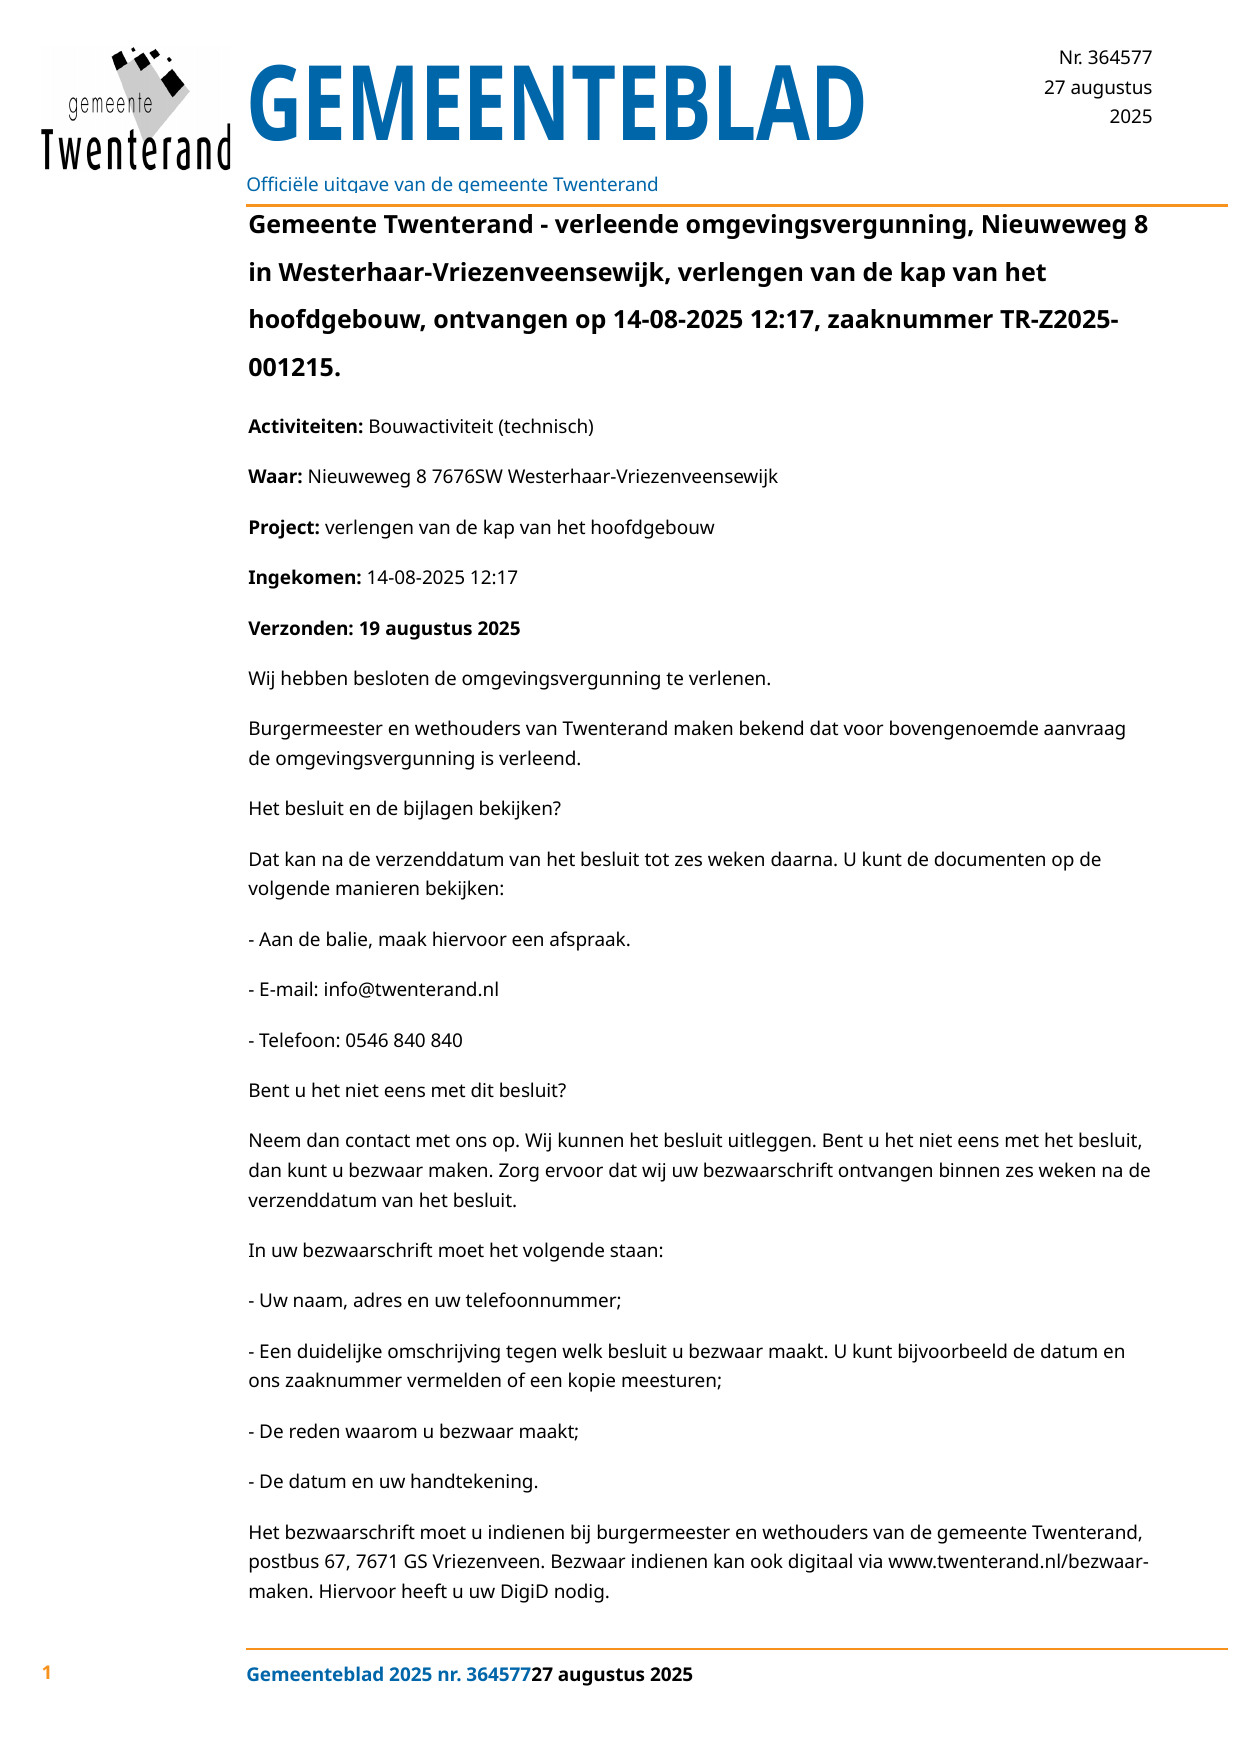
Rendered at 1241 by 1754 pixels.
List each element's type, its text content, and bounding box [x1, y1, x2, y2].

text - Telefoon: 0546 840 840 [248, 1027, 1152, 1053]
text - Uw naam, adres en uw telefoonnummer; [248, 1288, 1152, 1313]
text Wij hebben besloten de omgevingsvergunning te verlenen. [248, 665, 1152, 691]
text Verzonden: 19 augustus 2025 [248, 615, 1152, 641]
text Neem dan contact met ons op. Wij kunnen het besluit uitleggen. Bent u het niet eens met het besluit, dan kunt u bezwaar maken. Zorg ervoor dat wij uw bezwaarschrift ontvangen binnen zes weken na de verzenddatum van het besluit. [248, 1128, 1152, 1213]
text Gemeente Twenterand - verleende omgevingsvergunning, Nieuweweg 8 in Westerhaar-Vriezenveensewijk, verlengen van de kap van het hoofdgebouw, ontvangen op 14-08-2025 12:17, zaaknummer TR-Z2025-001215. [248, 207, 1152, 384]
text Waar: Nieuweweg 8 7676SW Westerhaar-Vriezenveensewijk [248, 463, 1152, 489]
text - Een duidelijke omschrijving tegen welk besluit u bezwaar maakt. U kunt bijvoorbeeld de datum en ons zaaknummer vermelden of een kopie meesturen; [248, 1338, 1152, 1393]
text Dat kan na de verzenddatum van het besluit tot zes weken daarna. U kunt de documenten op de volgende manieren bekijken: [248, 846, 1152, 901]
text Project: verlengen van de kap van het hoofdgebouw [248, 514, 1152, 540]
text Ingekomen: 14-08-2025 12:17 [248, 564, 1152, 590]
text Bent u het niet eens met dit besluit? [248, 1077, 1152, 1103]
text In uw bezwaarschrift moet het volgende staan: [248, 1237, 1152, 1263]
text - De reden waarom u bezwaar maakt; [248, 1418, 1152, 1444]
text Het besluit en de bijlagen bekijken? [248, 796, 1152, 821]
text - De datum en uw handtekening. [248, 1468, 1152, 1494]
picture [41, 47, 231, 172]
text Het bezwaarschrift moet u indienen bij burgermeester en wethouders van de gemeente Twenterand, postbus 67, 7671 GS Vriezenveen. Bezwaar indienen kan ook digitaal via www.twenterand.nl/bezwaar-maken. Hiervoor heeft u uw DigiD nodig. [248, 1519, 1152, 1604]
text Activiteiten: Bouwactiviteit (technisch) [248, 413, 1152, 439]
text - Aan de balie, maak hiervoor een afspraak. [248, 926, 1152, 952]
text - E-mail: info@twenterand.nl [248, 976, 1152, 1002]
text Burgermeester en wethouders van Twenterand maken bekend dat voor bovengenoemde aanvraag de omgevingsvergunning is verleend. [248, 716, 1152, 771]
